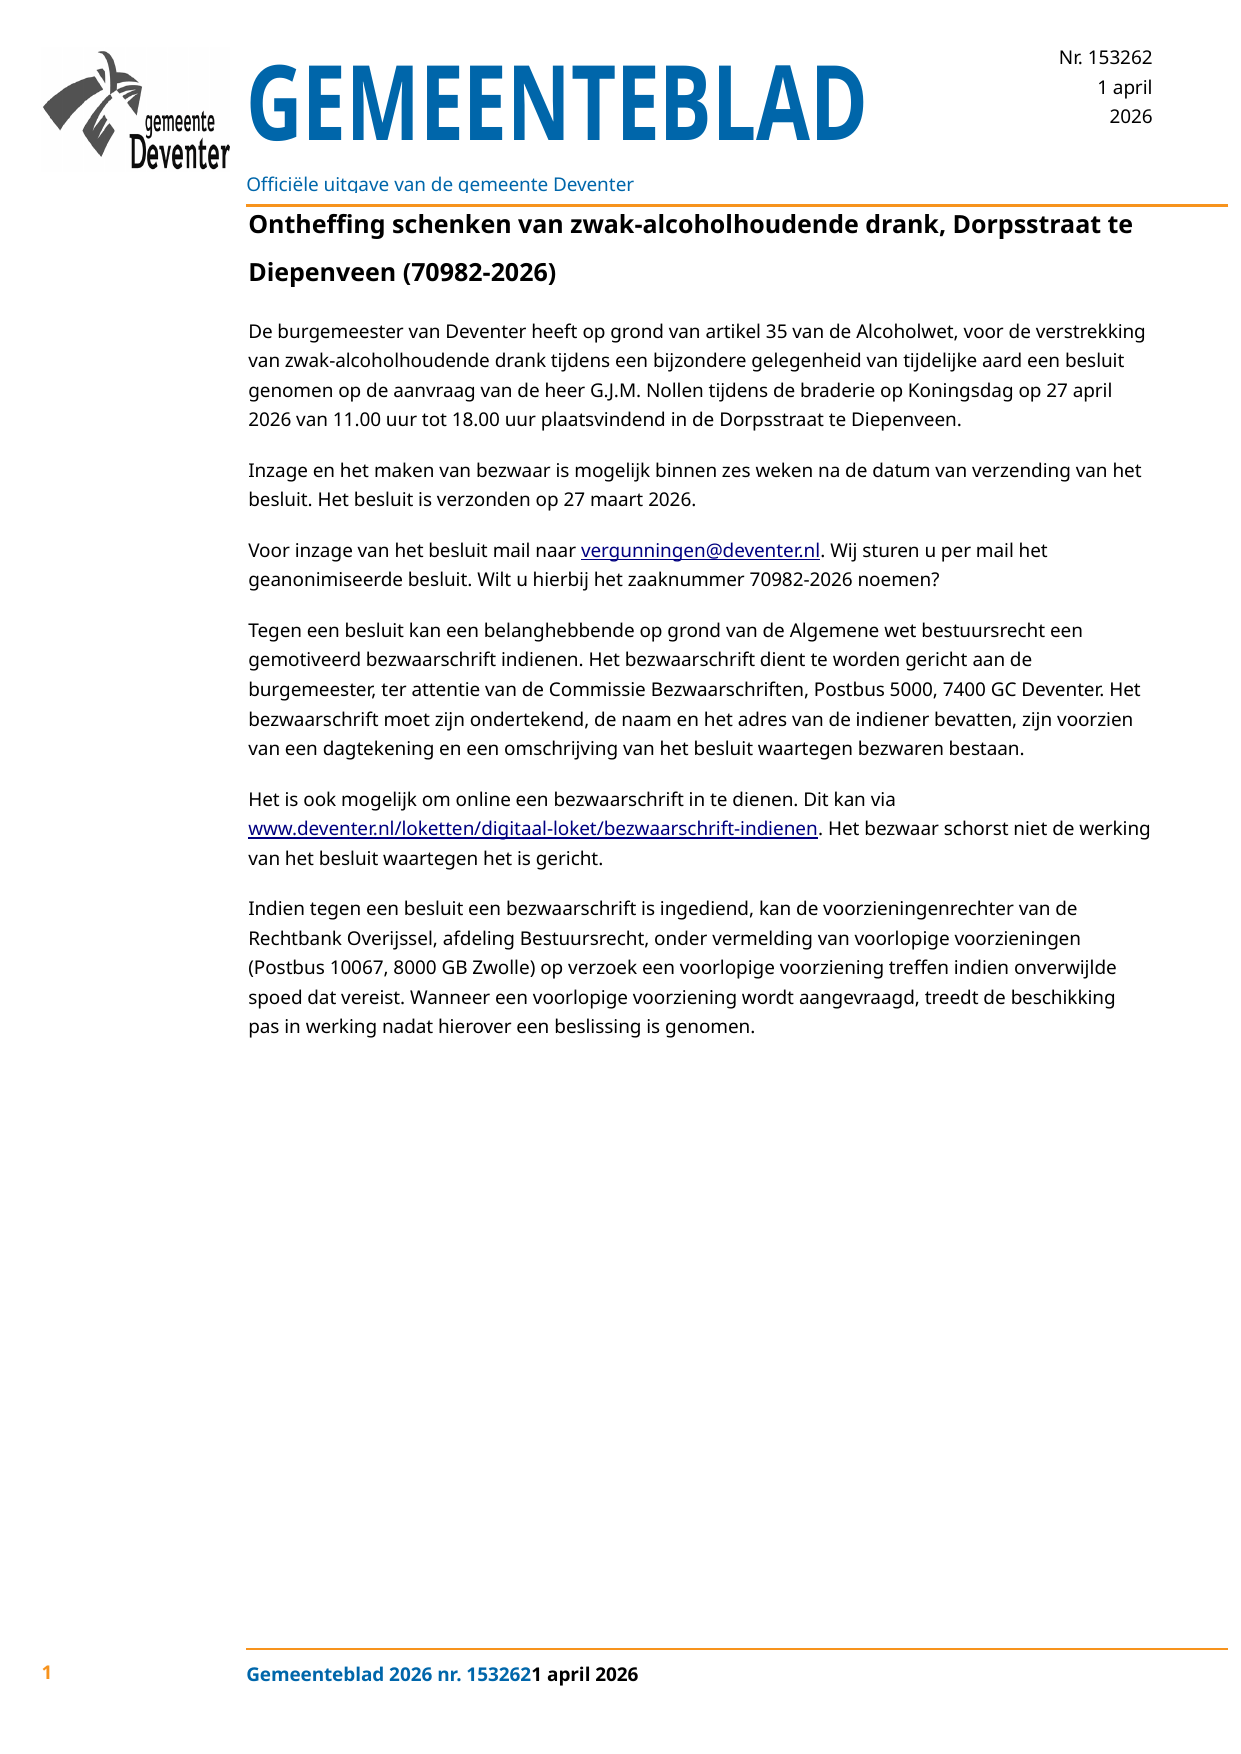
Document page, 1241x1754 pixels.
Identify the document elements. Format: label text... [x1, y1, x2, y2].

text De burgemeester van Deventer heeft op grond van artikel 35 van de Alcoholwet, voor de verstrekking van zwak-alcoholhoudende drank tijdens een bijzondere gelegenheid van tijdelijke aard een besluit genomen op de aanvraag van de heer G.J.M. Nollen tijdens de braderie op Koningsdag op 27 april 2026 van 11.00 uur tot 18.00 uur plaatsvindend in de Dorpsstraat te Diepenveen. [248, 318, 1152, 432]
text Ontheffing schenken van zwak-alcoholhoudende drank, Dorpsstraat te Diepenveen (70982-2026) [248, 207, 1152, 288]
text Het is ook mogelijk om online een bezwaarschrift in te dienen. Dit kan via www.deventer.nl/loketten/digitaal-loket/bezwaarschrift-indienen. Het bezwaar schorst niet de werking van het besluit waartegen het is gericht. [248, 786, 1152, 871]
text Indien tegen een besluit een bezwaarschrift is ingediend, kan de voorzieningenrechter van de Rechtbank Overijssel, afdeling Bestuursrecht, onder vermelding van voorlopige voorzieningen (Postbus 10067, 8000 GB Zwolle) op verzoek een voorlopige voorziening treffen indien onverwijlde spoed dat vereist. Wanneer een voorlopige voorziening wordt aangevraagd, treedt de beschikking pas in werking nadat hierover een beslissing is genomen. [248, 895, 1152, 1039]
picture [41, 47, 231, 172]
text Voor inzage van het besluit mail naar vergunningen@deventer.nl. Wij sturen u per mail het geanonimiseerde besluit. Wilt u hierbij het zaaknummer 70982-2026 noemen? [248, 537, 1152, 592]
text Tegen een besluit kan een belanghebbende op grond van de Algemene wet bestuursrecht een gemotiveerd bezwaarschrift indienen. Het bezwaarschrift dient te worden gericht aan de burgemeester, ter attentie van de Commissie Bezwaarschriften, Postbus 5000, 7400 GC Deventer. Het bezwaarschrift moet zijn ondertekend, de naam en het adres van de indiener bevatten, zijn voorzien van een dagtekening en een omschrijving van het besluit waartegen bezwaren bestaan. [248, 617, 1152, 761]
text Inzage en het maken van bezwaar is mogelijk binnen zes weken na de datum van verzending van het besluit. Het besluit is verzonden op 27 maart 2026. [248, 457, 1152, 512]
